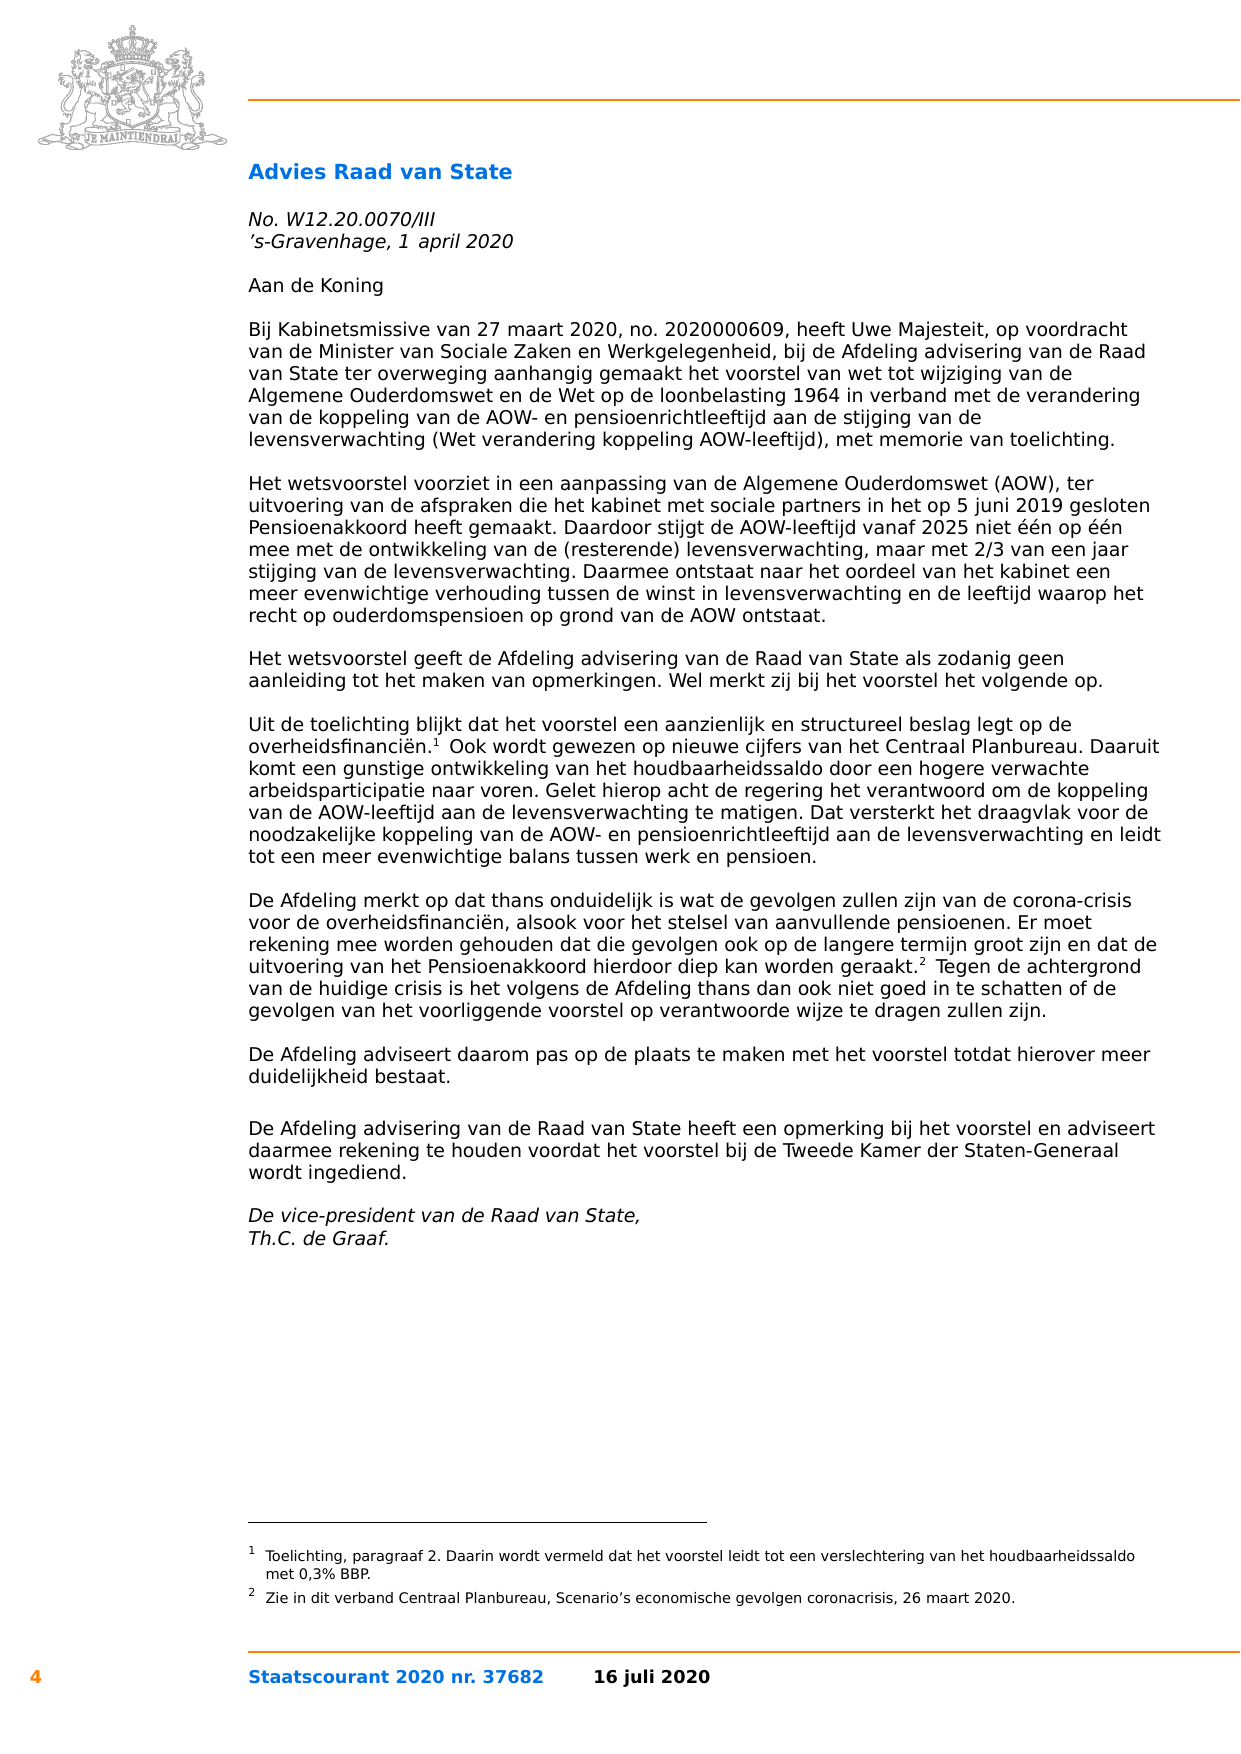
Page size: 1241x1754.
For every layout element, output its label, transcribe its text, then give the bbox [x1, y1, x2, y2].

text Het wetsvoorstel voorziet in een aanpassing van de Algemene Ouderdomswet (AOW), ter uitvoering van de afspraken die het kabinet met sociale partners in het op 5 juni 2019 gesloten Pensioenakkoord heeft gemaakt. Daardoor stijgt de AOW-leeftijd vanaf 2025 niet één op één mee met de ontwikkeling van de (resterende) levensverwachting, maar met 2/3 van een jaar stijging van de levensverwachting. Daarmee ontstaat naar het oordeel van het kabinet een meer evenwichtige verhouding tussen de winst in levensverwachting en de leeftijd waarop het recht op ouderdomspensioen op grond van de AOW ontstaat. [248, 473, 1163, 626]
text No. W12.20.0070/III [248, 209, 1163, 231]
text Toelichting, paragraaf 2. Daarin wordt vermeld dat het voorstel leidt tot een verslechtering van het houdbaarheidssaldo met 0,3% BBP. [248, 1544, 1163, 1583]
picture [38, 25, 227, 150]
text Zie in dit verband Centraal Planbureau, Scenario’s economische gevolgen coronacrisis, 26 maart 2020. [248, 1586, 1163, 1608]
text ’s-Gravenhage, 1 april 2020 [248, 231, 1163, 253]
text De vice-president van de Raad van State, Th.C. de Graaf. [248, 1205, 1163, 1249]
subtitle Advies Raad van State [248, 160, 1163, 184]
text Het wetsvoorstel geeft de Afdeling advisering van de Raad van State als zodanig geen aanleiding tot het maken van opmerkingen. Wel merkt zij bij het voorstel het volgende op. [248, 648, 1163, 692]
text Aan de Koning [248, 275, 1163, 297]
text Bij Kabinetsmissive van 27 maart 2020, no. 2020000609, heeft Uwe Majesteit, op voordracht van de Minister van Sociale Zaken en Werkgelegenheid, bij de Afdeling advisering van de Raad van State ter overweging aanhangig gemaakt het voorstel van wet tot wijziging van de Algemene Ouderdomswet en de Wet op de loonbelasting 1964 in verband met de verandering van de koppeling van de AOW- en pensioenrichtleeftijd aan de stijging van de levensverwachting (Wet verandering koppeling AOW-leeftijd), met memorie van toelichting. [248, 319, 1163, 451]
text De Afdeling merkt op dat thans onduidelijk is wat de gevolgen zullen zijn van de corona-crisis voor de overheidsfinanciën, alsook voor het stelsel van aanvullende pensioenen. Er moet rekening mee worden gehouden dat die gevolgen ook op de langere termijn groot zijn en dat de uitvoering van het Pensioenakkoord hierdoor diep kan worden geraakt. Tegen de achtergrond van de huidige crisis is het volgens de Afdeling thans dan ook niet goed in te schatten of de gevolgen van het voorliggende voorstel op verantwoorde wijze te dragen zullen zijn. [248, 890, 1163, 1022]
text De Afdeling adviseert daarom pas op de plaats te maken met het voorstel totdat hierover meer duidelijkheid bestaat. [248, 1044, 1163, 1088]
text De Afdeling advisering van de Raad van State heeft een opmerking bij het voorstel en adviseert daarmee rekening te houden voordat het voorstel bij de Tweede Kamer der Staten-Generaal wordt ingediend. [248, 1118, 1163, 1183]
text Uit de toelichting blijkt dat het voorstel een aanzienlijk en structureel beslag legt op de overheidsfinanciën. Ook wordt gewezen op nieuwe cijfers van het Centraal Planbureau. Daaruit komt een gunstige ontwikkeling van het houdbaarheidssaldo door een hogere verwachte arbeidsparticipatie naar voren. Gelet hierop acht de regering het verantwoord om de koppeling van de AOW-leeftijd aan de levensverwachting te matigen. Dat versterkt het draagvlak voor de noodzakelijke koppeling van de AOW- en pensioenrichtleeftijd aan de levensverwachting en leidt tot een meer evenwichtige balans tussen werk en pensioen. [248, 714, 1163, 868]
